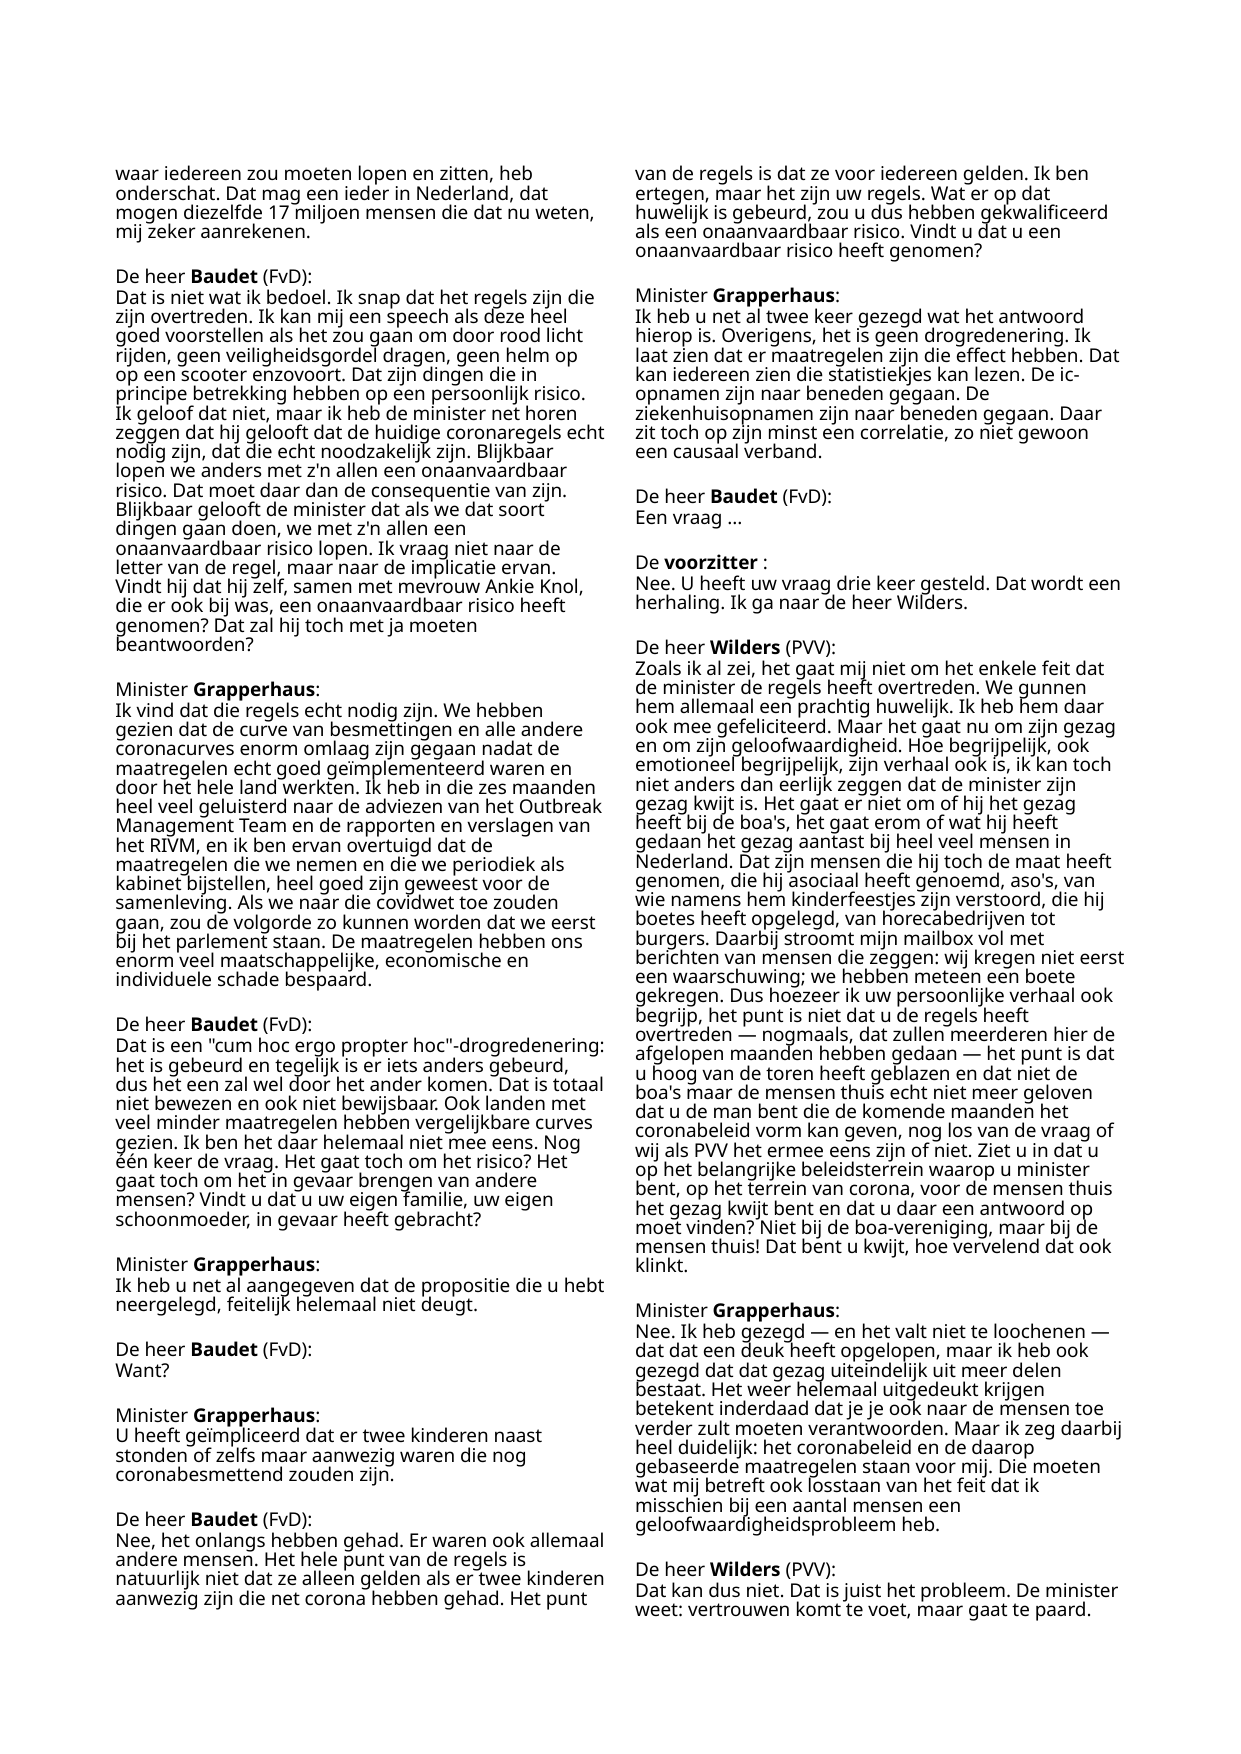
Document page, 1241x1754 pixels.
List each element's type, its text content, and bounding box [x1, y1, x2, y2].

text U heeft geïmpliceerd dat er twee kinderen naast stonden of zelfs maar aanwezig waren die nog coronabesmettend zouden zijn. [115, 1427, 605, 1485]
text De heer Baudet (FvD): [115, 1012, 605, 1037]
text De heer Baudet (FvD): [635, 483, 1125, 509]
text Zoals ik al zei, het gaat mij niet om het enkele feit dat de minister de regels heeft overtreden. We gunnen hem allemaal een prachtig huwelijk. Ik heb hem daar ook mee gefeliciteerd. Maar het gaat nu om zijn gezag en om zijn geloofwaardigheid. Hoe begrijpelijk, ook emotioneel begrijpelijk, zijn verhaal ook is, ik kan toch niet anders dan eerlijk zeggen dat de minister zijn gezag kwijt is. Het gaat er niet om of hij het gezag heeft bij de boa's, het gaat erom of wat hij heeft gedaan het gezag aantast bij heel veel mensen in Nederland. Dat zijn mensen die hij toch de maat heeft genomen, die hij asociaal heeft genoemd, aso's, van wie namens hem kinderfeestjes zijn verstoord, die hij boetes heeft opgelegd, van horecabedrijven tot burgers. Daarbij stroomt mijn mailbox vol met berichten van mensen die zeggen: wij kregen niet eerst een waarschuwing; we hebben meteen een boete gekregen. Dus hoezeer ik uw persoonlijke verhaal ook begrijp, het punt is niet dat u de regels heeft overtreden — nogmaals, dat zullen meerderen hier de afgelopen maanden hebben gedaan — het punt is dat u hoog van de toren heeft geblazen en dat niet de boa's maar de mensen thuis echt niet meer geloven dat u de man bent die de komende maanden het coronabeleid vorm kan geven, nog los van de vraag of wij als PVV het ermee eens zijn of niet. Ziet u in dat u op het belangrijke beleidsterrein waarop u minister bent, op het terrein van corona, voor de mensen thuis het gezag kwijt bent en dat u daar een antwoord op moet vinden? Niet bij de boa-vereniging, maar bij de mensen thuis! Dat bent u kwijt, hoe vervelend dat ook klinkt. [635, 660, 1125, 1277]
text De heer Baudet (FvD): [115, 263, 605, 289]
text Nee, het onlangs hebben gehad. Er waren ook allemaal andere mensen. Het hele punt van de regels is natuurlijk niet dat ze alleen gelden als er twee kinderen aanwezig zijn die net corona hebben gehad. Het punt [115, 1532, 605, 1609]
text van de regels is dat ze voor iedereen gelden. Ik ben ertegen, maar het zijn uw regels. Wat er op dat huwelijk is gebeurd, zou u dus hebben gekwalificeerd als een onaanvaardbaar risico. Vindt u dat u een onaanvaardbaar risico heeft genomen? [635, 165, 1125, 262]
text Minister Grapperhaus: [115, 1251, 605, 1277]
text De voorzitter : [635, 549, 1125, 575]
text Nee. U heeft uw vraag drie keer gesteld. Dat wordt een herhaling. Ik ga naar de heer Wilders. [635, 575, 1125, 613]
text De heer Baudet (FvD): [115, 1506, 605, 1532]
text Want? [115, 1362, 605, 1381]
text Ik heb u net al twee keer gezegd wat het antwoord hierop is. Overigens, het is geen drogredenering. Ik laat zien dat er maatregelen zijn die effect hebben. Dat kan iedereen zien die statistiekjes kan lezen. De ic-opnamen zijn naar beneden gegaan. De ziekenhuisopnamen zijn naar beneden gegaan. Daar zit toch op zijn minst een correlatie, zo niet gewoon een causaal verband. [635, 308, 1125, 462]
text Ik heb u net al aangegeven dat de propositie die u hebt neergelegd, feitelijk helemaal niet deugt. [115, 1277, 605, 1315]
text Minister Grapperhaus: [115, 676, 605, 702]
text Nee. Ik heb gezegd — en het valt niet te loochenen — dat dat een deuk heeft opgelopen, maar ik heb ook gezegd dat dat gezag uiteindelijk uit meer delen bestaat. Het weer helemaal uitgedeukt krijgen betekent inderdaad dat je je ook naar de mensen toe verder zult moeten verantwoorden. Maar ik zeg daarbij heel duidelijk: het coronabeleid en de daarop gebaseerde maatregelen staan voor mij. Die moeten wat mij betreft ook losstaan van het feit dat ik misschien bij een aantal mensen een geloofwaardigheidsprobleem heb. [635, 1323, 1125, 1535]
text Dat kan dus niet. Dat is juist het probleem. De minister weet: vertrouwen komt te voet, maar gaat te paard. [635, 1582, 1125, 1620]
text Dat is een "cum hoc ergo propter hoc"-drogredenering: het is gebeurd en tegelijk is er iets anders gebeurd, dus het een zal wel door het ander komen. Dat is totaal niet bewezen en ook niet bewijsbaar. Ook landen met veel minder maatregelen hebben vergelijkbare curves gezien. Ik ben het daar helemaal niet mee eens. Nog één keer de vraag. Het gaat toch om het risico? Het gaat toch om het in gevaar brengen van andere mensen? Vindt u dat u uw eigen familie, uw eigen schoonmoeder, in gevaar heeft gebracht? [115, 1037, 605, 1230]
text De heer Wilders (PVV): [635, 1556, 1125, 1582]
text Minister Grapperhaus: [115, 1402, 605, 1427]
text waar iedereen zou moeten lopen en zitten, heb onderschat. Dat mag een ieder in Nederland, dat mogen diezelfde 17 miljoen mensen die dat nu weten, mij zeker aanrekenen. [115, 165, 605, 242]
text Dat is niet wat ik bedoel. Ik snap dat het regels zijn die zijn overtreden. Ik kan mij een speech als deze heel goed voorstellen als het zou gaan om door rood licht rijden, geen veiligheidsgordel dragen, geen helm op op een scooter enzovoort. Dat zijn dingen die in principe betrekking hebben op een persoonlijk risico. Ik geloof dat niet, maar ik heb de minister net horen zeggen dat hij gelooft dat de huidige coronaregels echt nodig zijn, dat die echt noodzakelijk zijn. Blijkbaar lopen we anders met z'n allen een onaanvaardbaar risico. Dat moet daar dan de consequentie van zijn. Blijkbaar gelooft de minister dat als we dat soort dingen gaan doen, we met z'n allen een onaanvaardbaar risico lopen. Ik vraag niet naar de letter van de regel, maar naar de implicatie ervan. Vindt hij dat hij zelf, samen met mevrouw Ankie Knol, die er ook bij was, een onaanvaardbaar risico heeft genomen? Dat zal hij toch met ja moeten beantwoorden? [115, 289, 605, 655]
text De heer Baudet (FvD): [115, 1336, 605, 1362]
text De heer Wilders (PVV): [635, 634, 1125, 660]
text Minister Grapperhaus: [635, 1297, 1125, 1323]
text Minister Grapperhaus: [635, 282, 1125, 308]
text Ik vind dat die regels echt nodig zijn. We hebben gezien dat de curve van besmettingen en alle andere coronacurves enorm omlaag zijn gegaan nadat de maatregelen echt goed geïmplementeerd waren en door het hele land werkten. Ik heb in die zes maanden heel veel geluisterd naar de adviezen van het Outbreak Management Team en de rapporten en verslagen van het RIVM, en ik ben ervan overtuigd dat de maatregelen die we nemen en die we periodiek als kabinet bijstellen, heel goed zijn geweest voor de samenleving. Als we naar die covidwet toe zouden gaan, zou de volgorde zo kunnen worden dat we eerst bij het parlement staan. De maatregelen hebben ons enorm veel maatschappelijke, economische en individuele schade bespaard. [115, 702, 605, 991]
text Een vraag ... [635, 509, 1125, 528]
